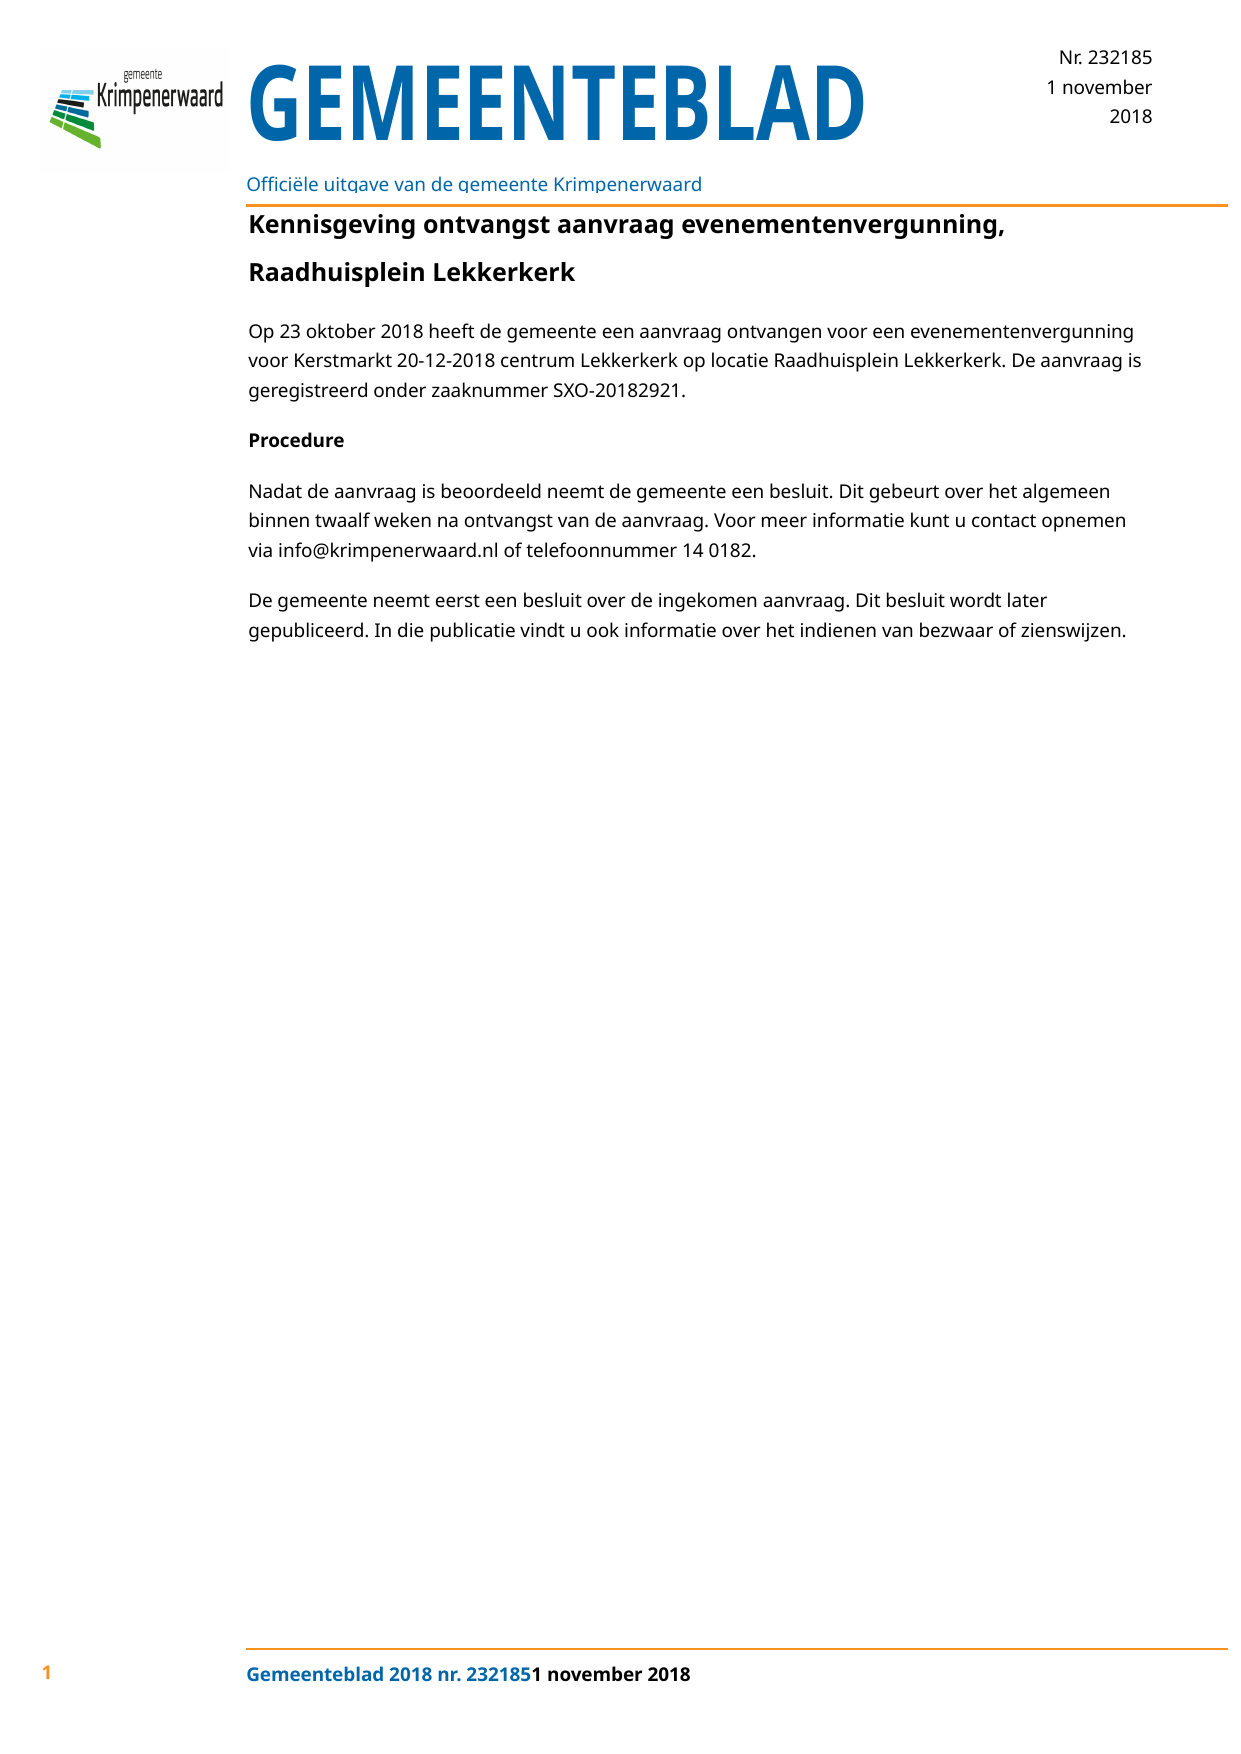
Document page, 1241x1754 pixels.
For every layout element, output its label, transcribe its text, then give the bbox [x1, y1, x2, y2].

text Procedure [248, 427, 1152, 453]
text De gemeente neemt eerst een besluit over de ingekomen aanvraag. Dit besluit wordt later gepubliceerd. In die publicatie vindt u ook informatie over het indienen van bezwaar of zienswijzen. [248, 587, 1152, 643]
text Op 23 oktober 2018 heeft de gemeente een aanvraag ontvangen voor een evenementenvergunning voor Kerstmarkt 20-12-2018 centrum Lekkerkerk op locatie Raadhuisplein Lekkerkerk. De aanvraag is geregistreerd onder zaaknummer SXO-20182921. [248, 318, 1152, 403]
text Nadat de aanvraag is beoordeeld neemt de gemeente een besluit. Dit gebeurt over het algemeen binnen twaalf weken na ontvangst van de aanvraag. Voor meer informatie kunt u contact opnemen via info@krimpenerwaard.nl of telefoonnummer 14 0182. [248, 478, 1152, 563]
text Kennisgeving ontvangst aanvraag evenementenvergunning, Raadhuisplein Lekkerkerk [248, 207, 1152, 288]
picture [41, 47, 231, 172]
